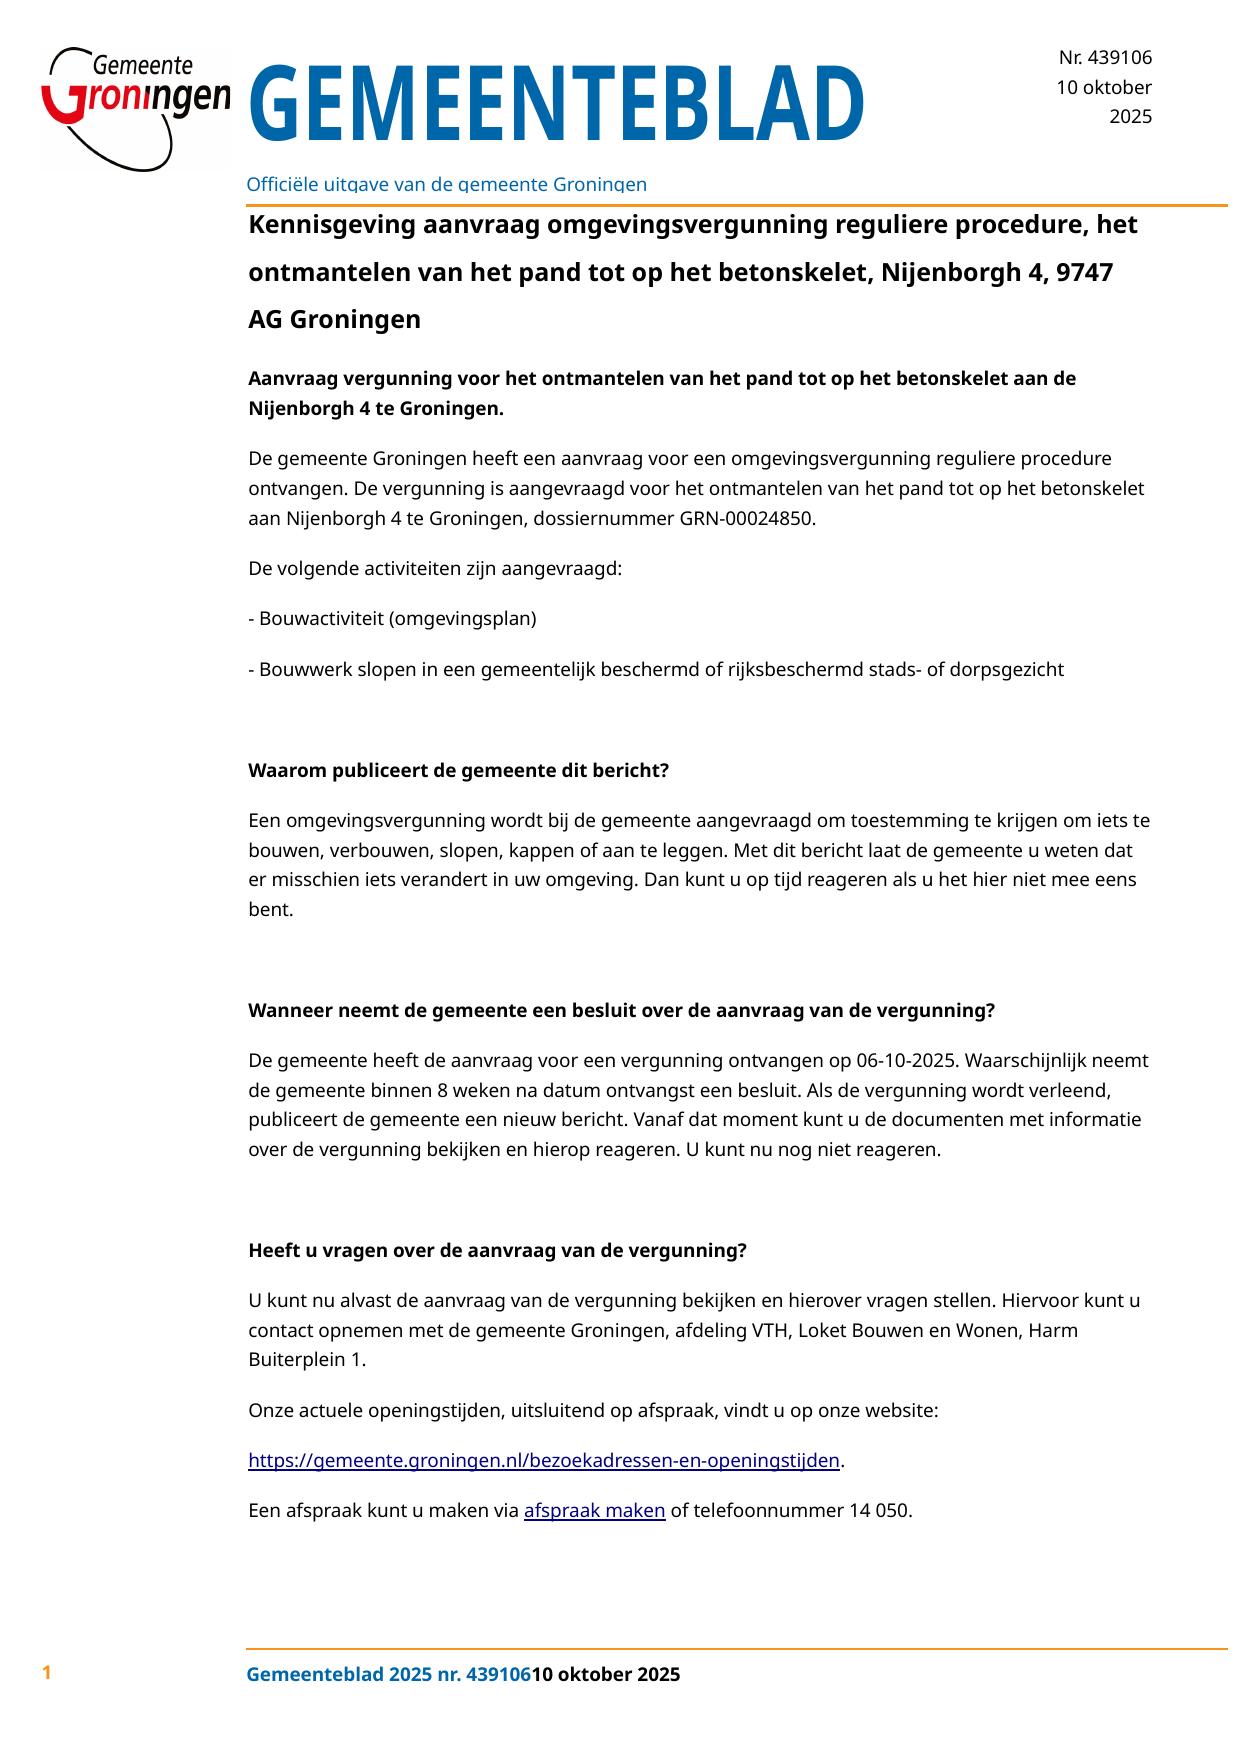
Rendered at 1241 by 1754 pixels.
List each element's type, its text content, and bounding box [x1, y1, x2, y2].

text Kennisgeving aanvraag omgevingsvergunning reguliere procedure, het ontmantelen van het pand tot op het betonskelet, Nijenborgh 4, 9747 AG Groningen [248, 207, 1152, 336]
text Waarom publiceert de gemeente dit bericht? [248, 757, 1152, 782]
picture [41, 47, 231, 172]
text Onze actuele openingstijden, uitsluitend op afspraak, vindt u op onze website: [248, 1397, 1152, 1422]
text Aanvraag vergunning voor het ontmantelen van het pand tot op het betonskelet aan de Nijenborgh 4 te Groningen. [248, 366, 1152, 421]
text De gemeente heeft de aanvraag voor een vergunning ontvangen op 06-10-2025. Waarschijnlijk neemt de gemeente binnen 8 weken na datum ontvangst een besluit. Als de vergunning wordt verleend, publiceert de gemeente een nieuw bericht. Vanaf dat moment kunt u de documenten met informatie over de vergunning bekijken en hierop reageren. U kunt nu nog niet reageren. [248, 1047, 1152, 1162]
text Een afspraak kunt u maken via afspraak maken of telefoonnummer 14 050. [248, 1498, 1152, 1523]
text Heeft u vragen over de aanvraag van de vergunning? [248, 1237, 1152, 1262]
text Een omgevingsvergunning wordt bij de gemeente aangevraagd om toestemming te krijgen om iets te bouwen, verbouwen, slopen, kappen of aan te leggen. Met dit bericht laat de gemeente u weten dat er misschien iets verandert in uw omgeving. Dan kunt u op tijd reageren als u het hier niet mee eens bent. [248, 807, 1152, 922]
text Wanneer neemt de gemeente een besluit over de aanvraag van de vergunning? [248, 997, 1152, 1022]
text - Bouwwerk slopen in een gemeentelijk beschermd of rijksbeschermd stads- of dorpsgezicht [248, 656, 1152, 682]
text U kunt nu alvast de aanvraag van de vergunning bekijken en hierover vragen stellen. Hiervoor kunt u contact opnemen met de gemeente Groningen, afdeling VTH, Loket Bouwen en Wonen, Harm Buiterplein 1. [248, 1287, 1152, 1372]
text De volgende activiteiten zijn aangevraagd: [248, 555, 1152, 581]
text - Bouwactiviteit (omgevingsplan) [248, 606, 1152, 631]
text De gemeente Groningen heeft een aanvraag voor een omgevingsvergunning reguliere procedure ontvangen. De vergunning is aangevraagd voor het ontmantelen van het pand tot op het betonskelet aan Nijenborgh 4 te Groningen, dossiernummer GRN-00024850. [248, 446, 1152, 530]
text https://gemeente.groningen.nl/bezoekadressen-en-openingstijden. [248, 1447, 1152, 1473]
